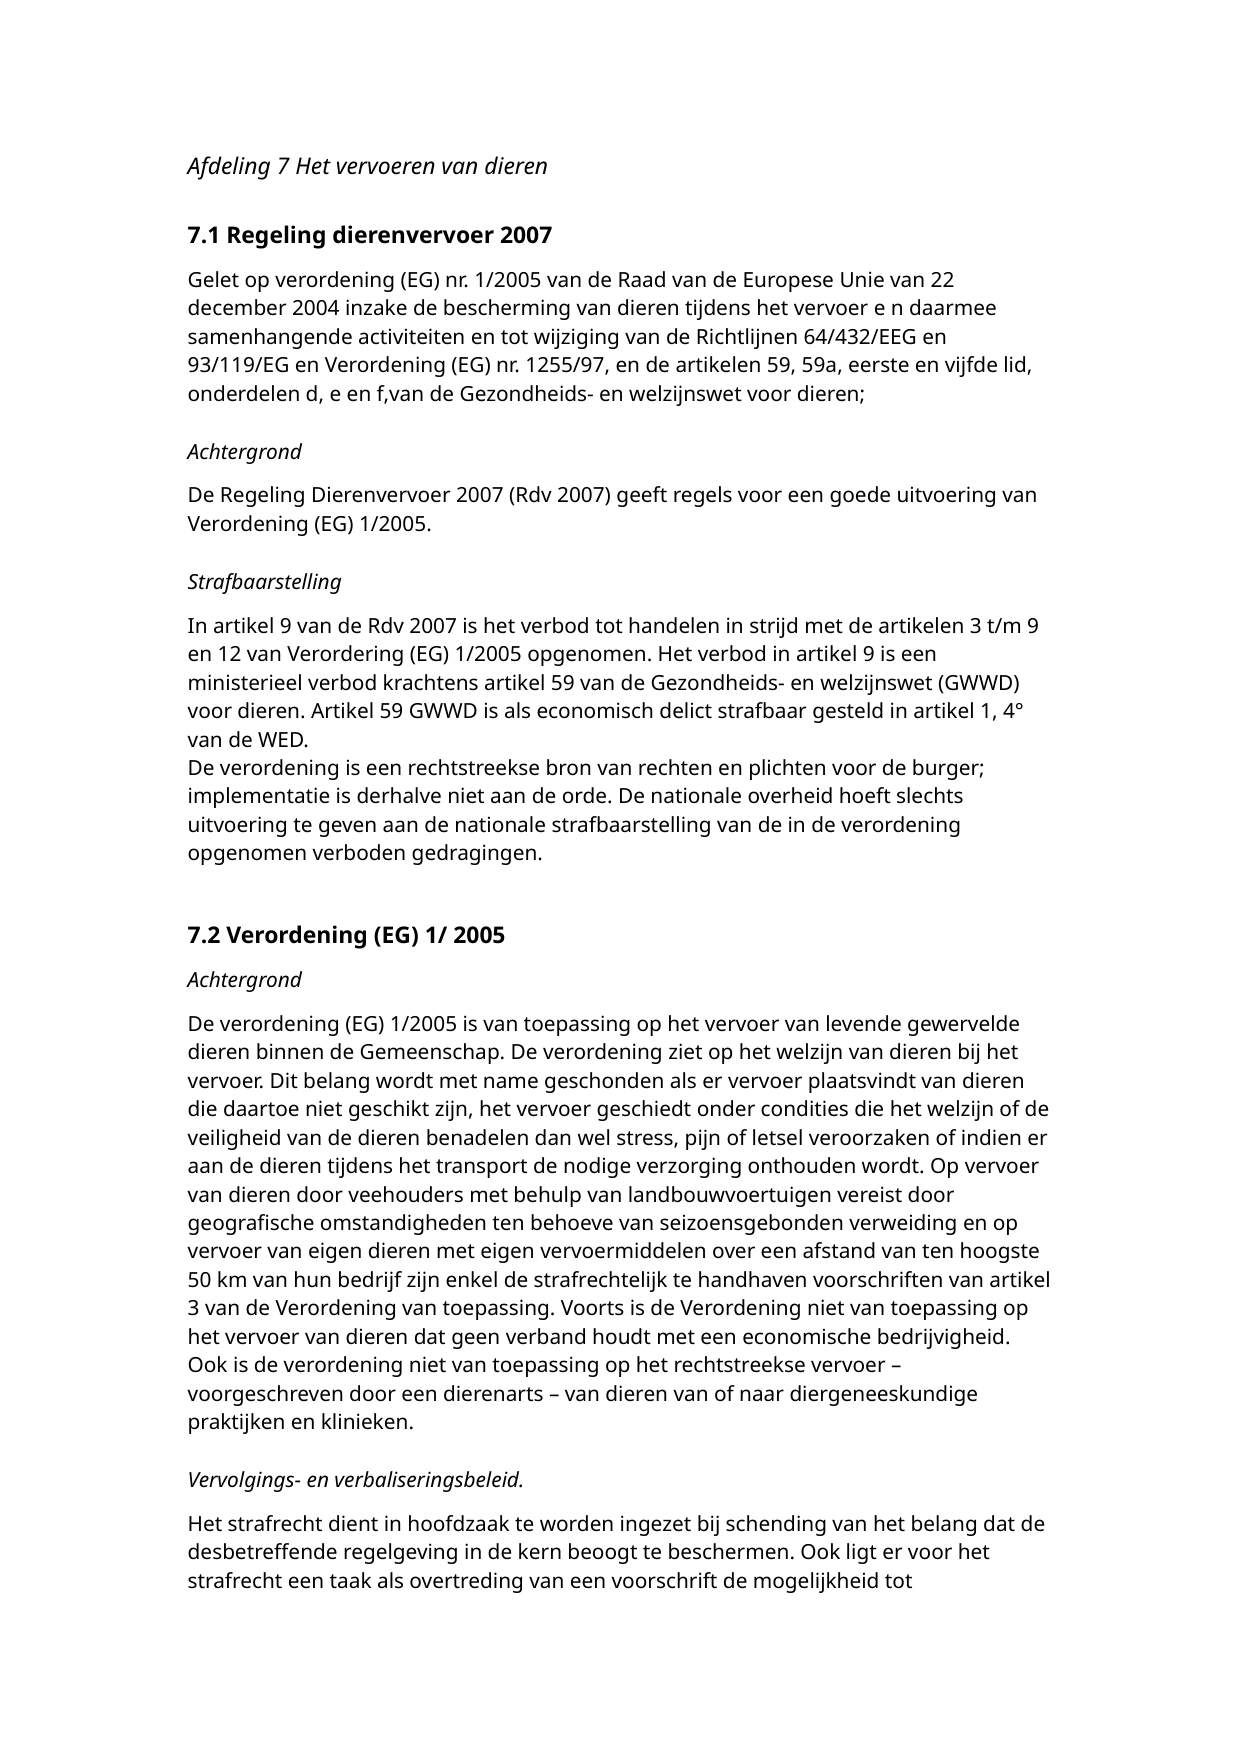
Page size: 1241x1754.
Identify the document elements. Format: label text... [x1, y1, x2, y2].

subtitle Afdeling 7 Het vervoeren van dieren [187, 150, 1053, 181]
text Strafbaarstelling [187, 567, 1053, 596]
text Het strafrecht dient in hoofdzaak te worden ingezet bij schending van het belang dat de desbetreffende regelgeving in de kern beoogt te beschermen. Ook ligt er voor het strafrecht een taak als overtreding van een voorschrift de mogelijkheid tot [187, 1509, 1053, 1594]
text Vervolgings- en verbaliseringsbeleid. [187, 1466, 1053, 1494]
text In artikel 9 van de Rdv 2007 is het verbod tot handelen in strijd met de artikelen 3 t/m 9 en 12 van Verordering (EG) 1/2005 opgenomen. Het verbod in artikel 9 is een ministerieel verbod krachtens artikel 59 van de Gezondheids- en welzijnswet (GWWD) voor dieren. Artikel 59 GWWD is als economisch delict strafbaar gesteld in artikel 1, 4° van de WED. [187, 611, 1053, 753]
text Gelet op verordening (EG) nr. 1/2005 van de Raad van de Europese Unie van 22 december 2004 inzake de bescherming van dieren tijdens het vervoer e n daarmee samenhangende activiteiten en tot wijziging van de Richtlijnen 64/432/EEG en 93/119/EG en Verordening (EG) nr. 1255/97, en de artikelen 59, 59a, eerste en vijfde lid, onderdelen d, e en f,van de Gezondheids- en welzijnswet voor dieren; [187, 265, 1053, 407]
text Achtergrond [187, 966, 1053, 994]
text De verordening is een rechtstreekse bron van rechten en plichten voor de burger; implementatie is derhalve niet aan de orde. De nationale overheid hoeft slechts uitvoering te geven aan de nationale strafbaarstelling van de in de verordening opgenomen verboden gedragingen. [187, 753, 1053, 867]
text Achtergrond [187, 437, 1053, 466]
subtitle 7.2 Verordening (EG) 1/ 2005 [187, 919, 1053, 951]
text De verordening (EG) 1/2005 is van toepassing op het vervoer van levende gewervelde dieren binnen de Gemeenschap. De verordening ziet op het welzijn van dieren bij het vervoer. Dit belang wordt met name geschonden als er vervoer plaatsvindt van dieren die daartoe niet geschikt zijn, het vervoer geschiedt onder condities die het welzijn of de veiligheid van de dieren benadelen dan wel stress, pijn of letsel veroorzaken of indien er aan de dieren tijdens het transport de nodige verzorging onthouden wordt. Op vervoer van dieren door veehouders met behulp van landbouwvoertuigen vereist door geografische omstandigheden ten behoeve van seizoensgebonden verweiding en op vervoer van eigen dieren met eigen vervoermiddelen over een afstand van ten hoogste 50 km van hun bedrijf zijn enkel de strafrechtelijk te handhaven voorschriften van artikel 3 van de Verordening van toepassing. Voorts is de Verordening niet van toepassing op het vervoer van dieren dat geen verband houdt met een economische bedrijvigheid. Ook is de verordening niet van toepassing op het rechtstreekse vervoer – voorgeschreven door een dierenarts – van dieren van of naar diergeneeskundige praktijken en klinieken. [187, 1009, 1053, 1436]
subtitle 7.1 Regeling dierenvervoer 2007 [187, 219, 1053, 250]
text De Regeling Dierenvervoer 2007 (Rdv 2007) geeft regels voor een goede uitvoering van Verordening (EG) 1/2005. [187, 481, 1053, 537]
